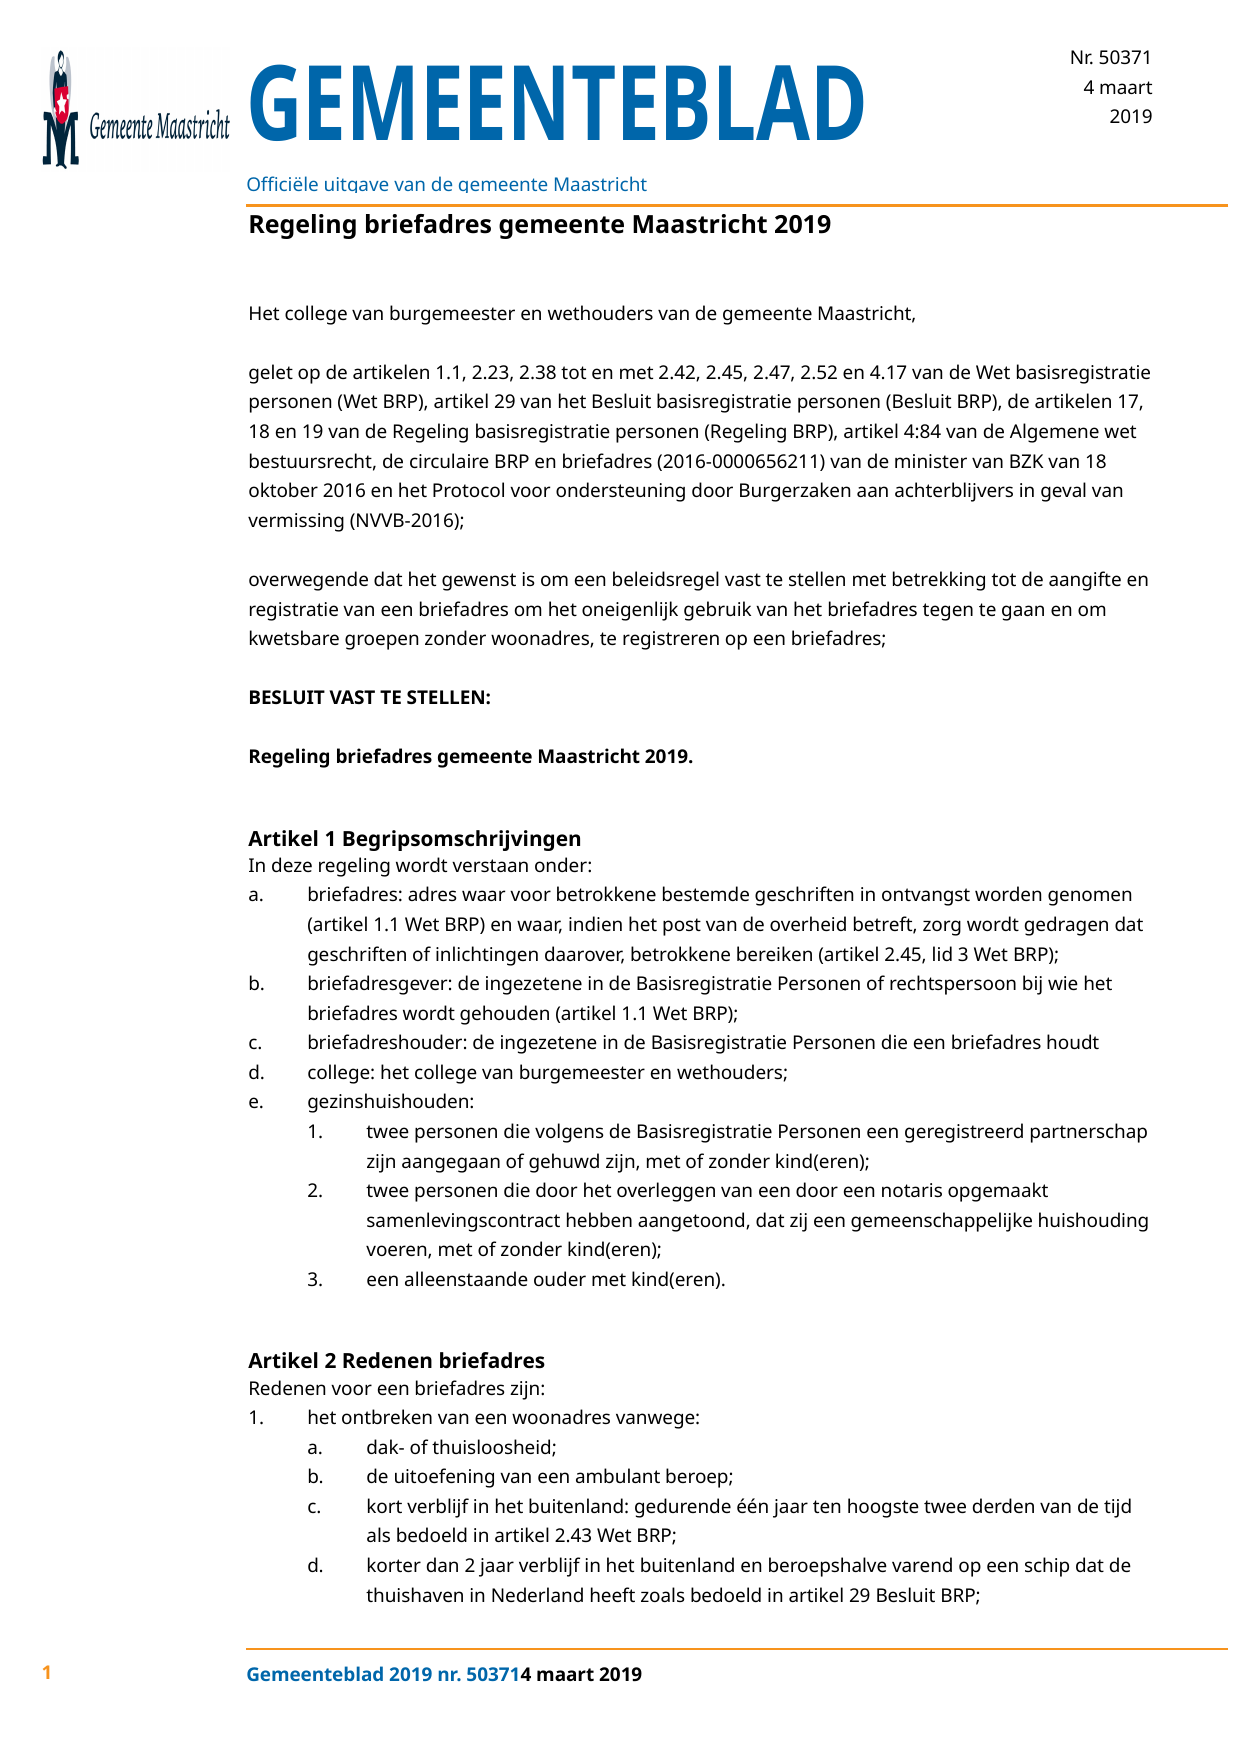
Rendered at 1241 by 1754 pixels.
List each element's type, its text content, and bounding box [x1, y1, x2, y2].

text Regeling briefadres gemeente Maastricht 2019 [248, 207, 1152, 241]
list briefadreshouder: de ingezetene in de Basisregistratie Personen die een briefadres houdt [248, 1029, 1152, 1055]
list briefadres: adres waar voor betrokkene bestemde geschriften in ontvangst worden genomen (artikel 1.1 Wet BRP) en waar, indien het post van de overheid betreft, zorg wordt gedragen dat geschriften of inlichtingen daarover, betrokkene bereiken (artikel 2.45, lid 3 Wet BRP); [248, 882, 1152, 967]
list kort verblijf in het buitenland: gedurende één jaar ten hoogste twee derden van de tijd als bedoeld in artikel 2.43 Wet BRP; [307, 1493, 1152, 1548]
list college: het college van burgemeester en wethouders; [248, 1059, 1152, 1085]
text In deze regeling wordt verstaan onder: [248, 852, 1152, 878]
text Redenen voor een briefadres zijn: [248, 1375, 1152, 1400]
list gezinshuishouden: [248, 1089, 1152, 1114]
text overwegende dat het gewenst is om een beleidsregel vast te stellen met betrekking tot de aangifte en registratie van een briefadres om het oneigenlijk gebruik van het briefadres tegen te gaan en om kwetsbare groepen zonder woonadres, te registreren op een briefadres; [248, 566, 1152, 651]
list de uitoefening van een ambulant beroep; [307, 1463, 1152, 1489]
text Regeling briefadres gemeente Maastricht 2019. [248, 744, 1152, 769]
text Artikel 2 Redenen briefadres [248, 1346, 1152, 1375]
list briefadresgever: de ingezetene in de Basisregistratie Personen of rechtspersoon bij wie het briefadres wordt gehouden (artikel 1.1 Wet BRP); [248, 970, 1152, 1026]
list dak- of thuisloosheid; [307, 1434, 1152, 1459]
list twee personen die volgens de Basisregistratie Personen een geregistreerd partnerschap zijn aangegaan of gehuwd zijn, met of zonder kind(eren); [307, 1118, 1152, 1174]
text BESLUIT VAST TE STELLEN: [248, 684, 1152, 710]
text Het college van burgemeester en wethouders van de gemeente Maastricht, [248, 300, 1152, 326]
list korter dan 2 jaar verblijf in het buitenland en beroepshalve varend op een schip dat de thuishaven in Nederland heeft zoals bedoeld in artikel 29 Besluit BRP; [307, 1552, 1152, 1607]
list het ontbreken van een woonadres vanwege: [248, 1404, 1152, 1430]
text Artikel 1 Begripsomschrijvingen [248, 824, 1152, 852]
text gelet op de artikelen 1.1, 2.23, 2.38 tot en met 2.42, 2.45, 2.47, 2.52 en 4.17 van de Wet basisregistratie personen (Wet BRP), artikel 29 van het Besluit basisregistratie personen (Besluit BRP), de artikelen 17, 18 en 19 van de Regeling basisregistratie personen (Regeling BRP), artikel 4:84 van de Algemene wet bestuursrecht, de circulaire BRP en briefadres (2016-0000656211) van de minister van BZK van 18 oktober 2016 en het Protocol voor ondersteuning door Burgerzaken aan achterblijvers in geval van vermissing (NVVB-2016); [248, 359, 1152, 533]
list twee personen die door het overleggen van een door een notaris opgemaakt samenlevingscontract hebben aangetoond, dat zij een gemeenschappelijke huishouding voeren, met of zonder kind(eren); [307, 1177, 1152, 1262]
list een alleenstaande ouder met kind(eren). [307, 1266, 1152, 1292]
picture [41, 47, 231, 172]
